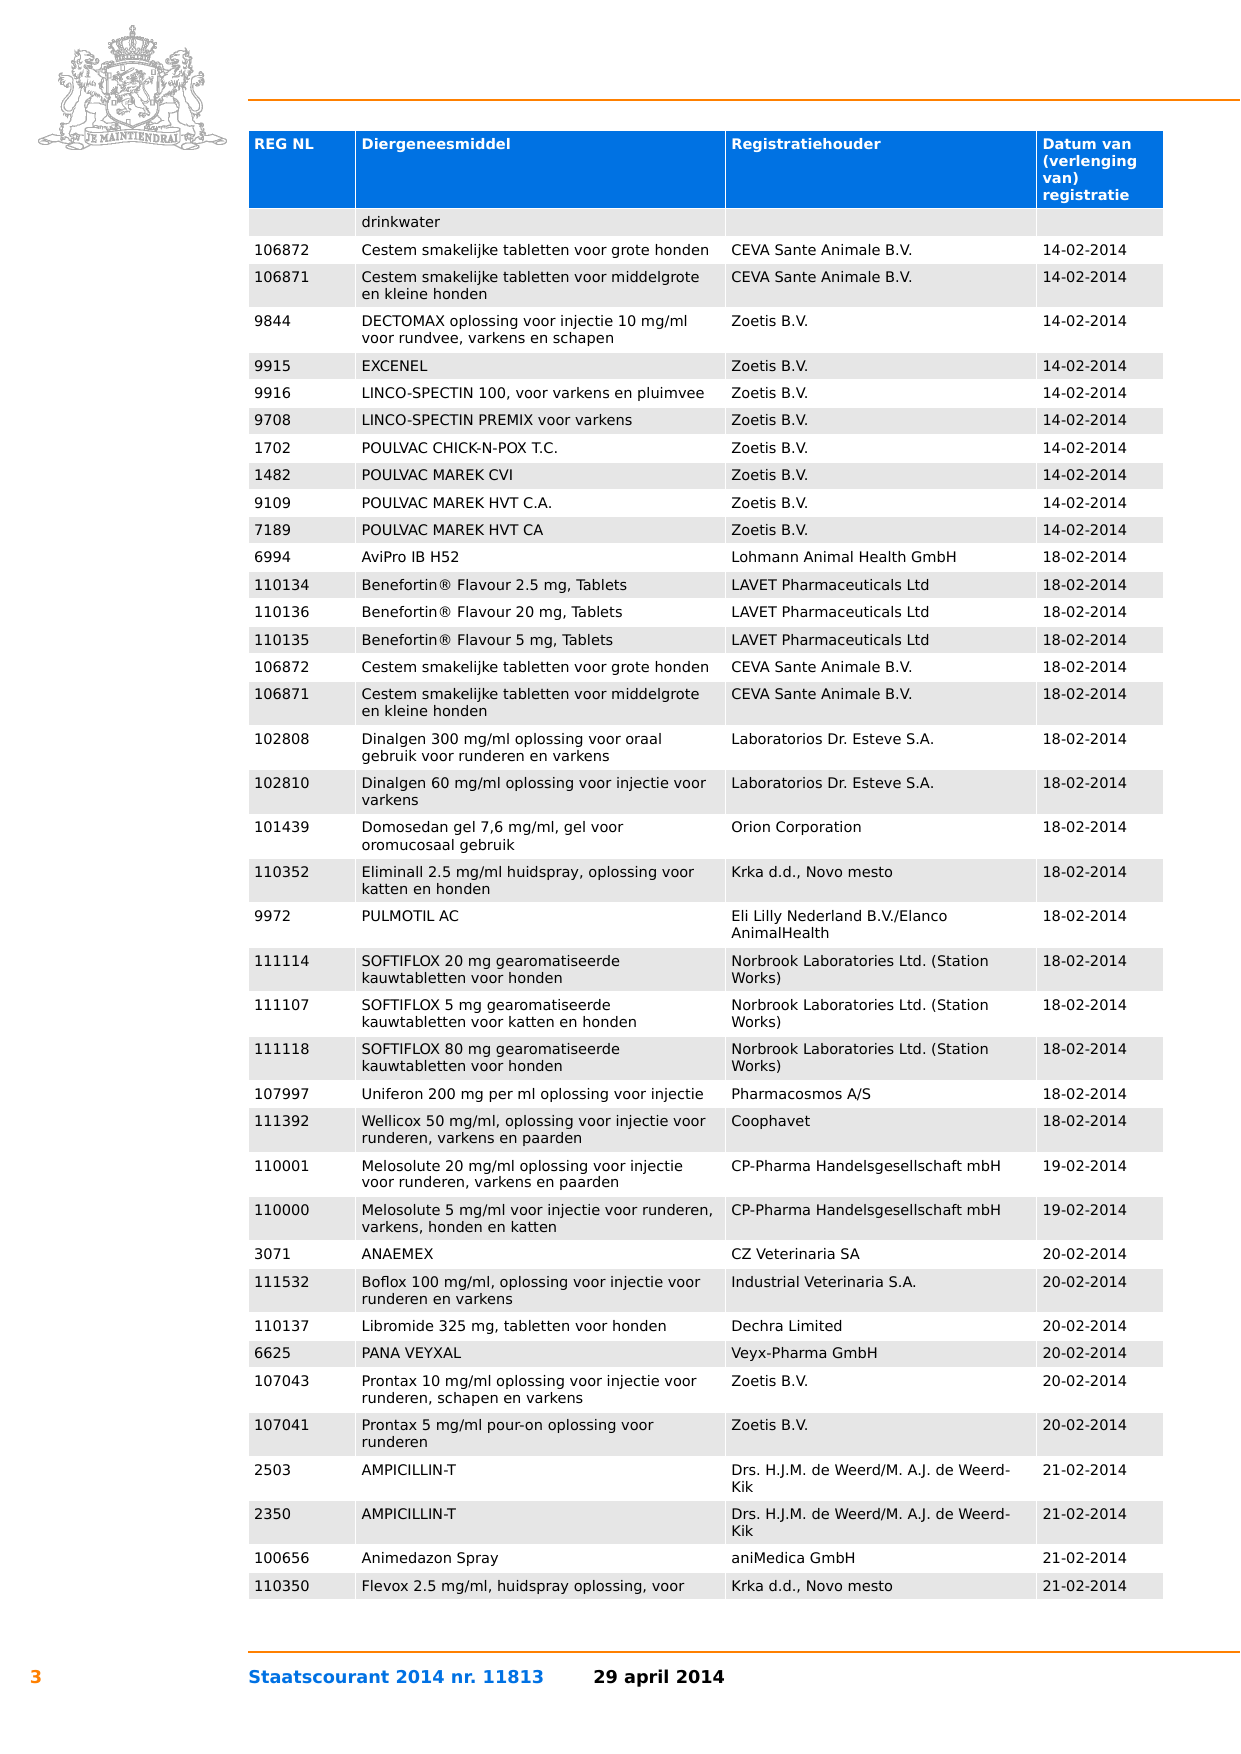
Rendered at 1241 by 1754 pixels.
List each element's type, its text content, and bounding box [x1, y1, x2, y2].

table_cell Eli Lilly Nederland B.V./Elanco AnimalHealth [726, 904, 1036, 947]
table_cell 107043 [249, 1368, 355, 1411]
table_header Registratiehouder [726, 131, 1036, 208]
table_cell 20-02-2014 [1037, 1413, 1163, 1456]
table_cell Melosolute 20 mg/ml oplossing voor injectie voor runderen, varkens en paarden [356, 1153, 725, 1196]
table_cell SOFTIFLOX 20 mg gearomatiseerde kauwtabletten voor honden [356, 948, 725, 991]
table_cell 9915 [249, 353, 355, 379]
table_cell 9708 [249, 408, 355, 434]
table_cell POULVAC CHICK-N-POX T.C. [356, 435, 725, 461]
table_cell 111532 [249, 1269, 355, 1312]
table_cell 21-02-2014 [1037, 1573, 1163, 1599]
table_cell CP-Pharma Handelsgesellschaft mbH [726, 1153, 1036, 1196]
table_cell Norbrook Laboratories Ltd. (Station Works) [726, 992, 1036, 1036]
table_header Datum van (verlenging van) registratie [1037, 131, 1163, 208]
table_cell 6994 [249, 545, 355, 571]
table_cell 2350 [249, 1501, 355, 1544]
table_cell 107041 [249, 1413, 355, 1456]
table_cell 14-02-2014 [1037, 490, 1163, 516]
table_cell 106872 [249, 654, 355, 681]
table_cell LINCO-SPECTIN PREMIX voor varkens [356, 408, 725, 434]
table_cell 18-02-2014 [1037, 904, 1163, 947]
table_cell Krka d.d., Novo mesto [726, 1573, 1036, 1599]
table_cell CP-Pharma Handelsgesellschaft mbH [726, 1197, 1036, 1240]
table_cell 110000 [249, 1197, 355, 1240]
table_cell 9916 [249, 380, 355, 407]
table_cell Krka d.d., Novo mesto [726, 859, 1036, 902]
table_cell 20-02-2014 [1037, 1241, 1163, 1268]
table_cell 18-02-2014 [1037, 682, 1163, 725]
table_cell LAVET Pharmaceuticals Ltd [726, 599, 1036, 626]
table_cell CEVA Sante Animale B.V. [726, 237, 1036, 263]
table_cell Zoetis B.V. [726, 1368, 1036, 1411]
table_cell 9844 [249, 309, 355, 352]
table_cell Benefortin® Flavour 20 mg, Tablets [356, 599, 725, 626]
table_cell Zoetis B.V. [726, 380, 1036, 407]
table_cell Drs. H.J.M. de Weerd/M. A.J. de Weerd-Kik [726, 1457, 1036, 1500]
table_cell 18-02-2014 [1037, 545, 1163, 571]
table_cell 6625 [249, 1341, 355, 1367]
table_cell Prontax 10 mg/ml oplossing voor injectie voor runderen, schapen en varkens [356, 1368, 725, 1411]
table_cell 110350 [249, 1573, 355, 1599]
table_cell 14-02-2014 [1037, 517, 1163, 543]
table_cell 18-02-2014 [1037, 770, 1163, 814]
table_header REG NL [249, 131, 355, 208]
table_cell Drs. H.J.M. de Weerd/M. A.J. de Weerd-Kik [726, 1501, 1036, 1544]
table_cell 19-02-2014 [1037, 1197, 1163, 1240]
table_cell Cestem smakelijke tabletten voor middelgrote en kleine honden [356, 682, 725, 725]
table_cell 19-02-2014 [1037, 1153, 1163, 1196]
table_cell 20-02-2014 [1037, 1368, 1163, 1411]
table_cell AviPro IB H52 [356, 545, 725, 571]
table_cell 18-02-2014 [1037, 599, 1163, 626]
table_cell 106872 [249, 237, 355, 263]
table_cell 18-02-2014 [1037, 654, 1163, 681]
table_cell 1702 [249, 435, 355, 461]
table_cell 110135 [249, 627, 355, 653]
table_cell SOFTIFLOX 80 mg gearomatiseerde kauwtabletten voor honden [356, 1037, 725, 1080]
table_cell Cestem smakelijke tabletten voor grote honden [356, 237, 725, 263]
table_cell POULVAC MAREK HVT C.A. [356, 490, 725, 516]
table_cell 18-02-2014 [1037, 726, 1163, 769]
table_cell 110134 [249, 572, 355, 598]
table_cell CEVA Sante Animale B.V. [726, 264, 1036, 307]
table_cell CZ Veterinaria SA [726, 1241, 1036, 1268]
table_cell Boflox 100 mg/ml, oplossing voor injectie voor runderen en varkens [356, 1269, 725, 1312]
table_cell Libromide 325 mg, tabletten voor honden [356, 1313, 725, 1339]
table_cell Prontax 5 mg/ml pour-on oplossing voor runderen [356, 1413, 725, 1456]
table_cell 21-02-2014 [1037, 1546, 1163, 1572]
table_cell 21-02-2014 [1037, 1457, 1163, 1500]
table_cell Zoetis B.V. [726, 490, 1036, 516]
table_cell Zoetis B.V. [726, 1413, 1036, 1456]
table_cell ANAEMEX [356, 1241, 725, 1268]
table_cell PANA VEYXAL [356, 1341, 725, 1367]
table_cell 18-02-2014 [1037, 1081, 1163, 1107]
table_cell 110001 [249, 1153, 355, 1196]
table_cell Industrial Veterinaria S.A. [726, 1269, 1036, 1312]
table_cell 111107 [249, 992, 355, 1036]
table_cell 110137 [249, 1313, 355, 1339]
table_cell 18-02-2014 [1037, 992, 1163, 1036]
table_cell Laboratorios Dr. Esteve S.A. [726, 770, 1036, 814]
table_cell 14-02-2014 [1037, 380, 1163, 407]
table_cell Norbrook Laboratories Ltd. (Station Works) [726, 1037, 1036, 1080]
table_cell 102810 [249, 770, 355, 814]
table_cell Veyx-Pharma GmbH [726, 1341, 1036, 1367]
table_cell Pharmacosmos A/S [726, 1081, 1036, 1107]
table_cell 7189 [249, 517, 355, 543]
table_cell 111118 [249, 1037, 355, 1080]
table_cell 2503 [249, 1457, 355, 1500]
table_cell drinkwater [356, 209, 725, 236]
table_cell 106871 [249, 264, 355, 307]
table_cell 20-02-2014 [1037, 1313, 1163, 1339]
table_cell 21-02-2014 [1037, 1501, 1163, 1544]
table_cell 9972 [249, 904, 355, 947]
table_cell 18-02-2014 [1037, 815, 1163, 858]
table_cell LAVET Pharmaceuticals Ltd [726, 627, 1036, 653]
table_cell 102808 [249, 726, 355, 769]
table_cell 18-02-2014 [1037, 1037, 1163, 1080]
table_cell Eliminall 2.5 mg/ml huidspray, oplossing voor katten en honden [356, 859, 725, 902]
table_cell 20-02-2014 [1037, 1269, 1163, 1312]
table_cell Flevox 2.5 mg/ml, huidspray oplossing, voor [356, 1573, 725, 1599]
table_cell Cestem smakelijke tabletten voor grote honden [356, 654, 725, 681]
table_cell PULMOTIL AC [356, 904, 725, 947]
table_cell Dechra Limited [726, 1313, 1036, 1339]
table_cell 14-02-2014 [1037, 463, 1163, 489]
table_cell 9109 [249, 490, 355, 516]
table_cell 14-02-2014 [1037, 353, 1163, 379]
table_cell 107997 [249, 1081, 355, 1107]
table_cell 14-02-2014 [1037, 309, 1163, 352]
table_cell [726, 209, 1036, 236]
table_cell AMPICILLIN-T [356, 1501, 725, 1544]
table_cell POULVAC MAREK HVT CA [356, 517, 725, 543]
table_cell 110136 [249, 599, 355, 626]
table_cell 111114 [249, 948, 355, 991]
table_cell 18-02-2014 [1037, 627, 1163, 653]
table_cell 18-02-2014 [1037, 1108, 1163, 1152]
table_cell [249, 209, 355, 236]
table_cell 14-02-2014 [1037, 408, 1163, 434]
table_cell DECTOMAX oplossing voor injectie 10 mg/ml voor rundvee, varkens en schapen [356, 309, 725, 352]
table_cell Benefortin® Flavour 2.5 mg, Tablets [356, 572, 725, 598]
table_cell Dinalgen 300 mg/ml oplossing voor oraal gebruik voor runderen en varkens [356, 726, 725, 769]
table_cell CEVA Sante Animale B.V. [726, 682, 1036, 725]
table_cell 14-02-2014 [1037, 435, 1163, 461]
table_cell 101439 [249, 815, 355, 858]
table_cell Orion Corporation [726, 815, 1036, 858]
table_cell Dinalgen 60 mg/ml oplossing voor injectie voor varkens [356, 770, 725, 814]
table_cell 14-02-2014 [1037, 264, 1163, 307]
table_cell 14-02-2014 [1037, 237, 1163, 263]
table_cell Wellicox 50 mg/ml, oplossing voor injectie voor runderen, varkens en paarden [356, 1108, 725, 1152]
table_cell Zoetis B.V. [726, 435, 1036, 461]
table_cell aniMedica GmbH [726, 1546, 1036, 1572]
table_cell Zoetis B.V. [726, 408, 1036, 434]
table_cell Benefortin® Flavour 5 mg, Tablets [356, 627, 725, 653]
table_cell Zoetis B.V. [726, 517, 1036, 543]
table_cell POULVAC MAREK CVI [356, 463, 725, 489]
table_cell 111392 [249, 1108, 355, 1152]
table_cell Cestem smakelijke tabletten voor middelgrote en kleine honden [356, 264, 725, 307]
table_cell LAVET Pharmaceuticals Ltd [726, 572, 1036, 598]
table_cell CEVA Sante Animale B.V. [726, 654, 1036, 681]
table_cell 18-02-2014 [1037, 572, 1163, 598]
table_cell 18-02-2014 [1037, 948, 1163, 991]
table_cell Uniferon 200 mg per ml oplossing voor injectie [356, 1081, 725, 1107]
table_cell EXCENEL [356, 353, 725, 379]
table_cell Zoetis B.V. [726, 309, 1036, 352]
table_cell 110352 [249, 859, 355, 902]
table_header Diergeneesmiddel [356, 131, 725, 208]
table_cell LINCO-SPECTIN 100, voor varkens en pluimvee [356, 380, 725, 407]
table_cell Animedazon Spray [356, 1546, 725, 1572]
table_cell [1037, 209, 1163, 236]
table_cell Zoetis B.V. [726, 353, 1036, 379]
table_cell Domosedan gel 7,6 mg/ml, gel voor oromucosaal gebruik [356, 815, 725, 858]
table_cell 3071 [249, 1241, 355, 1268]
table_cell Laboratorios Dr. Esteve S.A. [726, 726, 1036, 769]
table_cell Coophavet [726, 1108, 1036, 1152]
table_cell AMPICILLIN-T [356, 1457, 725, 1500]
table_cell 20-02-2014 [1037, 1341, 1163, 1367]
table_cell SOFTIFLOX 5 mg gearomatiseerde kauwtabletten voor katten en honden [356, 992, 725, 1036]
table_cell 1482 [249, 463, 355, 489]
table_cell 100656 [249, 1546, 355, 1572]
table_cell Lohmann Animal Health GmbH [726, 545, 1036, 571]
table_cell 18-02-2014 [1037, 859, 1163, 902]
table_cell Norbrook Laboratories Ltd. (Station Works) [726, 948, 1036, 991]
picture [38, 25, 227, 150]
table_cell 106871 [249, 682, 355, 725]
table_cell Zoetis B.V. [726, 463, 1036, 489]
table_cell Melosolute 5 mg/ml voor injectie voor runderen, varkens, honden en katten [356, 1197, 725, 1240]
